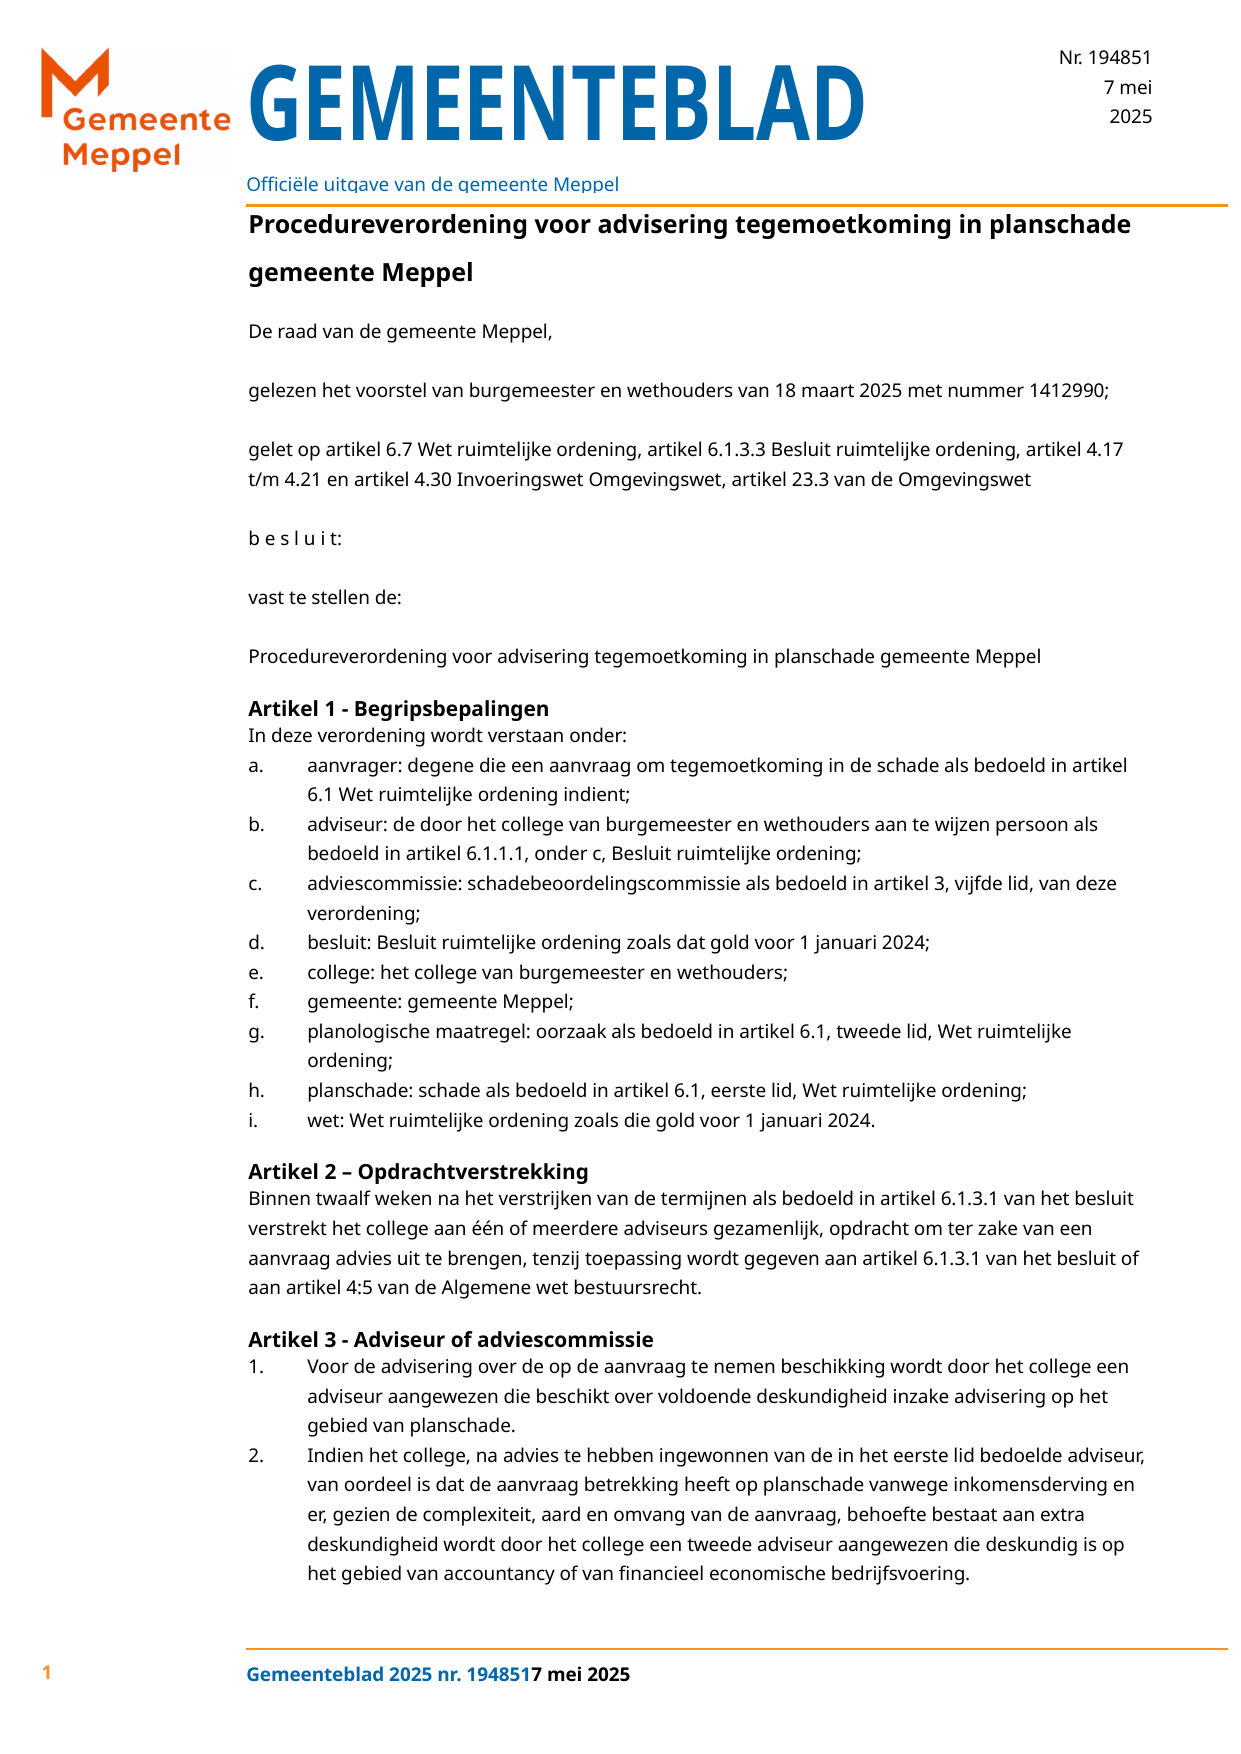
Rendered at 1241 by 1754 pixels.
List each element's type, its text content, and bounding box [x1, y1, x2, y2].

list wet: Wet ruimtelijke ordening zoals die gold voor 1 januari 2024. [248, 1107, 1152, 1132]
list adviseur: de door het college van burgemeester en wethouders aan te wijzen persoon als bedoeld in artikel 6.1.1.1, onder c, Besluit ruimtelijke ordening; [248, 811, 1152, 866]
text gelezen het voorstel van burgemeester en wethouders van 18 maart 2025 met nummer 1412990; [248, 377, 1152, 403]
text Procedureverordening voor advisering tegemoetkoming in planschade gemeente Meppel [248, 643, 1152, 669]
text Artikel 1 - Begripsbepalingen [248, 694, 1152, 722]
text gelet op artikel 6.7 Wet ruimtelijke ordening, artikel 6.1.3.3 Besluit ruimtelijke ordening, artikel 4.17 t/m 4.21 en artikel 4.30 Invoeringswet Omgevingswet, artikel 23.3 van de Omgevingswet [248, 436, 1152, 492]
text Artikel 3 - Adviseur of adviescommissie [248, 1325, 1152, 1353]
picture [41, 47, 231, 172]
list aanvrager: degene die een aanvraag om tegemoetkoming in de schade als bedoeld in artikel 6.1 Wet ruimtelijke ordening indient; [248, 752, 1152, 807]
list gemeente: gemeente Meppel; [248, 988, 1152, 1014]
list planschade: schade als bedoeld in artikel 6.1, eerste lid, Wet ruimtelijke ordening; [248, 1077, 1152, 1103]
text Artikel 2 – Opdrachtverstrekking [248, 1157, 1152, 1186]
text In deze verordening wordt verstaan onder: [248, 722, 1152, 748]
list Voor de advisering over de op de aanvraag te nemen beschikking wordt door het college een adviseur aangewezen die beschikt over voldoende deskundigheid inzake advisering op het gebied van planschade. [248, 1353, 1152, 1438]
text b e s l u i t: [248, 525, 1152, 551]
text Procedureverordening voor advisering tegemoetkoming in planschade gemeente Meppel [248, 207, 1152, 288]
list besluit: Besluit ruimtelijke ordening zoals dat gold voor 1 januari 2024; [248, 929, 1152, 955]
list college: het college van burgemeester en wethouders; [248, 959, 1152, 984]
text De raad van de gemeente Meppel, [248, 318, 1152, 344]
list adviescommissie: schadebeoordelingscommissie als bedoeld in artikel 3, vijfde lid, van deze verordening; [248, 870, 1152, 925]
text Binnen twaalf weken na het verstrijken van de termijnen als bedoeld in artikel 6.1.3.1 van het besluit verstrekt het college aan één of meerdere adviseurs gezamenlijk, opdracht om ter zake van een aanvraag advies uit te brengen, tenzij toepassing wordt gegeven aan artikel 6.1.3.1 van het besluit of aan artikel 4:5 van de Algemene wet bestuursrecht. [248, 1186, 1152, 1300]
list planologische maatregel: oorzaak als bedoeld in artikel 6.1, tweede lid, Wet ruimtelijke ordening; [248, 1018, 1152, 1073]
text vast te stellen de: [248, 584, 1152, 610]
list Indien het college, na advies te hebben ingewonnen van de in het eerste lid bedoelde adviseur, van oordeel is dat de aanvraag betrekking heeft op planschade vanwege inkomensderving en er, gezien de complexiteit, aard en omvang van de aanvraag, behoefte bestaat aan extra deskundigheid wordt door het college een tweede adviseur aangewezen die deskundig is op het gebied van accountancy of van financieel economische bedrijfsvoering. [248, 1442, 1152, 1586]
